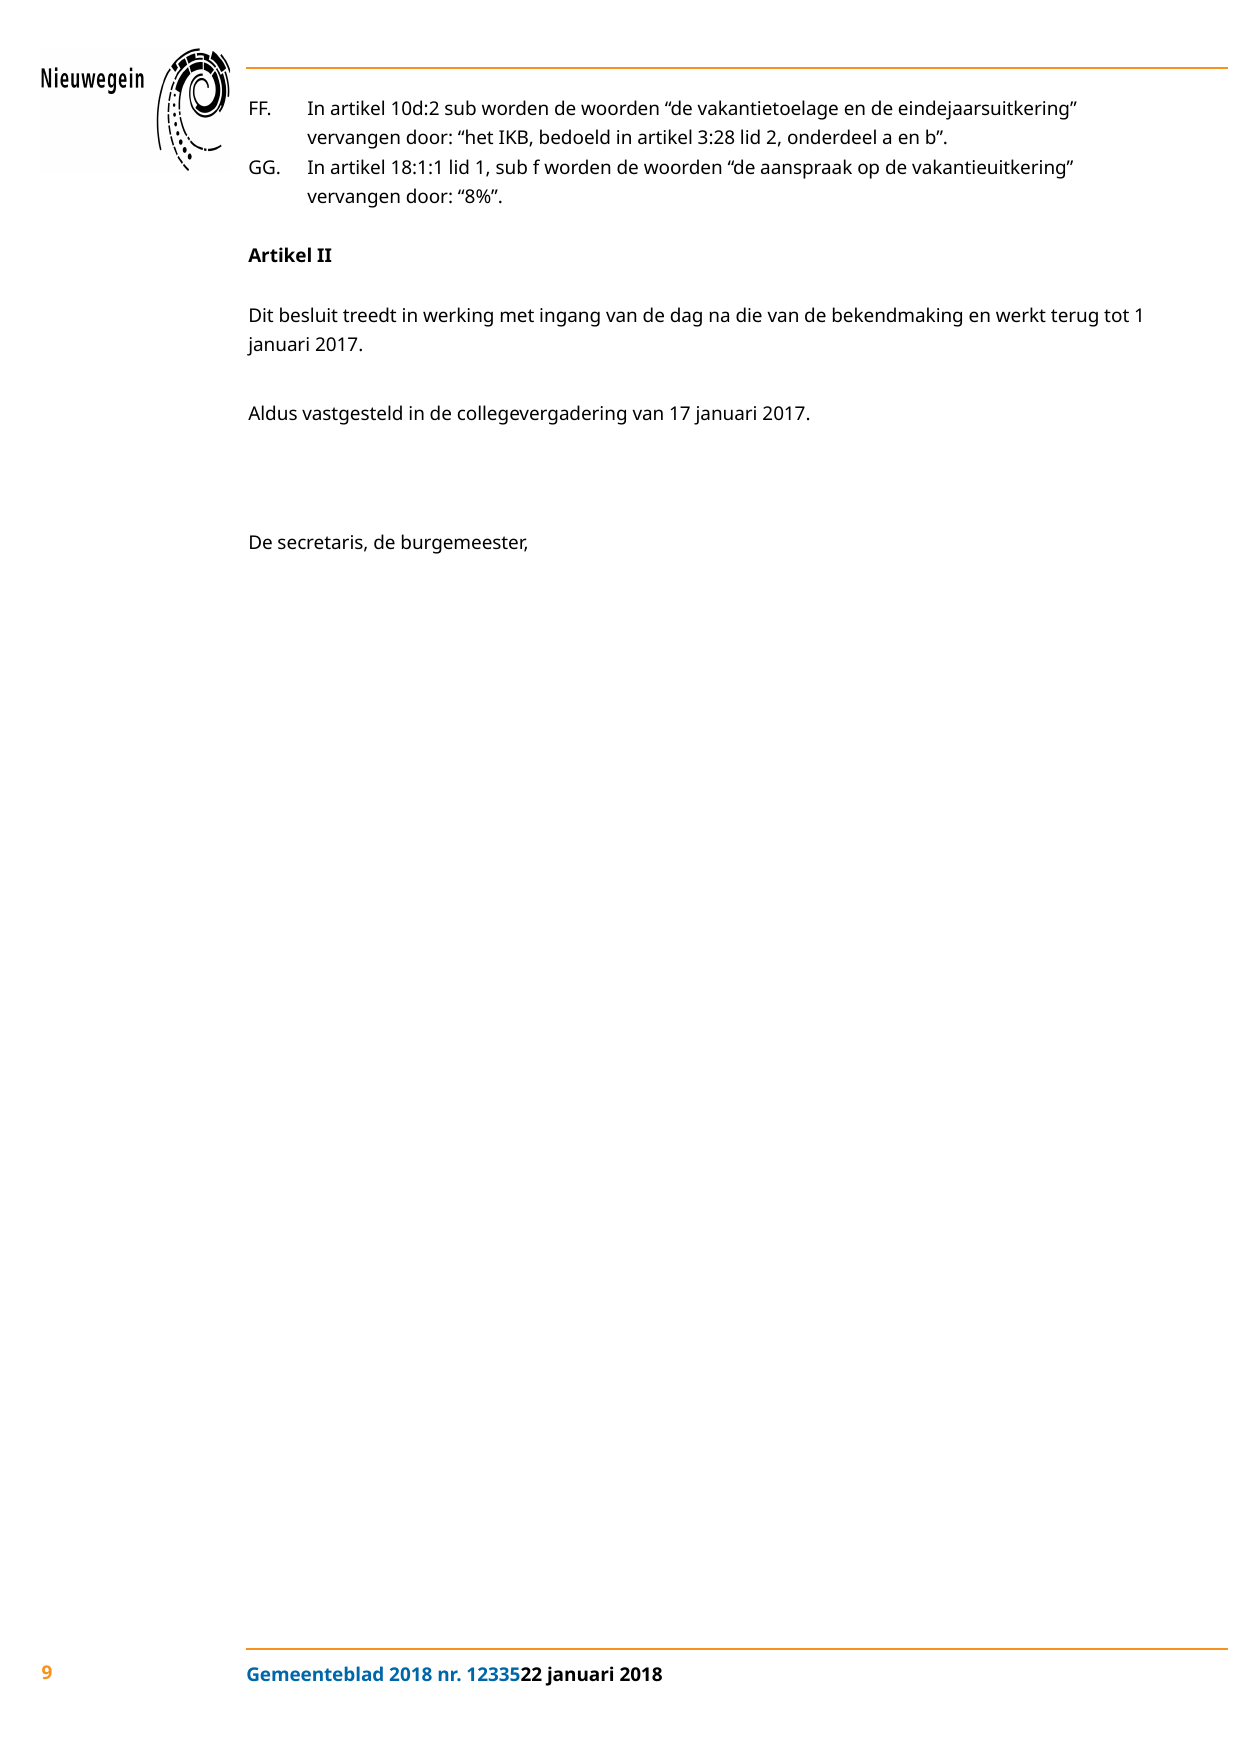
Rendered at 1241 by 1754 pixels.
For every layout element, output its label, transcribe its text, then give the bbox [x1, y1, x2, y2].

text Dit besluit treedt in werking met ingang van de dag na die van de bekendmaking en werkt terug tot 1 januari 2017. [248, 302, 1152, 357]
text Aldus vastgesteld in de collegevergadering van 17 januari 2017. [248, 400, 1152, 426]
text De secretaris, de burgemeester, [248, 529, 1152, 555]
list In artikel 10d:2 sub worden de woorden “de vakantietoelage en de eindejaarsuitkering” vervangen door: “het IKB, bedoeld in artikel 3:28 lid 2, onderdeel a en b”. [248, 95, 1152, 150]
text Artikel II [248, 243, 1152, 268]
picture [41, 47, 231, 172]
list In artikel 18:1:1 lid 1, sub f worden de woorden “de aanspraak op de vakantieuitkering” vervangen door: “8%”. [248, 154, 1152, 209]
